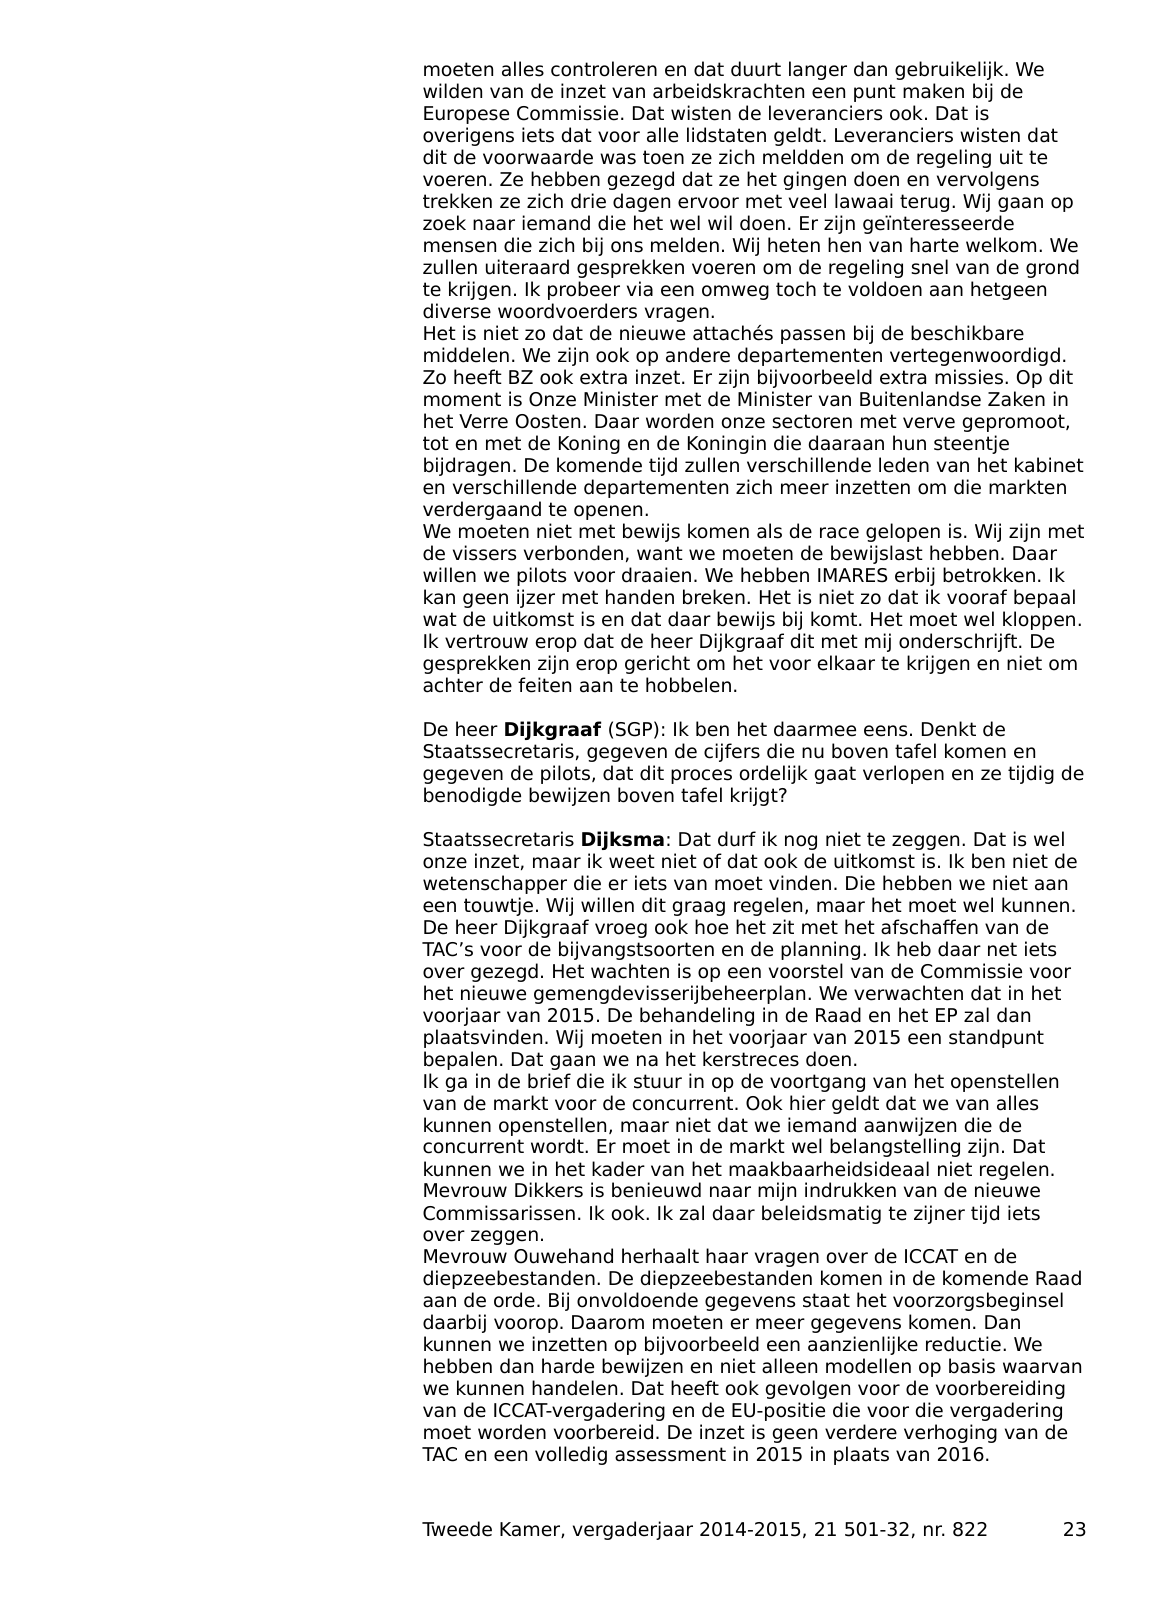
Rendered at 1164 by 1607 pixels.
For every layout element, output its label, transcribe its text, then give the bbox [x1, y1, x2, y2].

text We moeten niet met bewijs komen als de race gelopen is. Wij zijn met de vissers verbonden, want we moeten de bewijslast hebben. Daar willen we pilots voor draaien. We hebben IMARES erbij betrokken. Ik kan geen ijzer met handen breken. Het is niet zo dat ik vooraf bepaal wat de uitkomst is en dat daar bewijs bij komt. Het moet wel kloppen. Ik vertrouw erop dat de heer Dijkgraaf dit met mij onderschrijft. De gesprekken zijn erop gericht om het voor elkaar te krijgen en niet om achter de feiten aan te hobbelen. [422, 521, 1087, 696]
text Mevrouw Dikkers is benieuwd naar mijn indrukken van de nieuwe Commissarissen. Ik ook. Ik zal daar beleidsmatig te zijner tijd iets over zeggen. [422, 1180, 1087, 1246]
text Het is niet zo dat de nieuwe attachés passen bij de beschikbare middelen. We zijn ook op andere departementen vertegenwoordigd. Zo heeft BZ ook extra inzet. Er zijn bijvoorbeeld extra missies. Op dit moment is Onze Minister met de Minister van Buitenlandse Zaken in het Verre Oosten. Daar worden onze sectoren met verve gepromoot, tot en met de Koning en de Koningin die daaraan hun steentje bijdragen. De komende tijd zullen verschillende leden van het kabinet en verschillende departementen zich meer inzetten om die markten verdergaand te openen. [422, 323, 1087, 521]
text De heer Dijkgraaf vroeg ook hoe het zit met het afschaffen van de TAC’s voor de bijvangstsoorten en de planning. Ik heb daar net iets over gezegd. Het wachten is op een voorstel van de Commissie voor het nieuwe gemengdevisserijbeheerplan. We verwachten dat in het voorjaar van 2015. De behandeling in de Raad en het EP zal dan plaatsvinden. Wij moeten in het voorjaar van 2015 een standpunt bepalen. Dat gaan we na het kerstreces doen. [422, 917, 1087, 1071]
text Staatssecretaris Dijksma: Dat durf ik nog niet te zeggen. Dat is wel onze inzet, maar ik weet niet of dat ook de uitkomst is. Ik ben niet de wetenschapper die er iets van moet vinden. Die hebben we niet aan een touwtje. Wij willen dit graag regelen, maar het moet wel kunnen. [422, 829, 1087, 917]
text Mevrouw Ouwehand herhaalt haar vragen over de ICCAT en de diepzeebestanden. De diepzeebestanden komen in de komende Raad aan de orde. Bij onvoldoende gegevens staat het voorzorgsbeginsel daarbij voorop. Daarom moeten er meer gegevens komen. Dan kunnen we inzetten op bijvoorbeeld een aanzienlijke reductie. We hebben dan harde bewijzen en niet alleen modellen op basis waarvan we kunnen handelen. Dat heeft ook gevolgen voor de voorbereiding van de ICCAT-vergadering en de EU-positie die voor die vergadering moet worden voorbereid. De inzet is geen verdere verhoging van de TAC en een volledig assessment in 2015 in plaats van 2016. [422, 1246, 1087, 1466]
text De heer Dijkgraaf (SGP): Ik ben het daarmee eens. Denkt de Staatssecretaris, gegeven de cijfers die nu boven tafel komen en gegeven de pilots, dat dit proces ordelijk gaat verlopen en ze tijdig de benodigde bewijzen boven tafel krijgt? [422, 719, 1087, 807]
text Ik ga in de brief die ik stuur in op de voortgang van het openstellen van de markt voor de concurrent. Ook hier geldt dat we van alles kunnen openstellen, maar niet dat we iemand aanwijzen die de concurrent wordt. Er moet in de markt wel belangstelling zijn. Dat kunnen we in het kader van het maakbaarheidsideaal niet regelen. [422, 1071, 1087, 1180]
text moeten alles controleren en dat duurt langer dan gebruikelijk. We wilden van de inzet van arbeidskrachten een punt maken bij de Europese Commissie. Dat wisten de leveranciers ook. Dat is overigens iets dat voor alle lidstaten geldt. Leveranciers wisten dat dit de voorwaarde was toen ze zich meldden om de regeling uit te voeren. Ze hebben gezegd dat ze het gingen doen en vervolgens trekken ze zich drie dagen ervoor met veel lawaai terug. Wij gaan op zoek naar iemand die het wel wil doen. Er zijn geïnteresseerde mensen die zich bij ons melden. Wij heten hen van harte welkom. We zullen uiteraard gesprekken voeren om de regeling snel van de grond te krijgen. Ik probeer via een omweg toch te voldoen aan hetgeen diverse woordvoerders vragen. [422, 59, 1087, 323]
